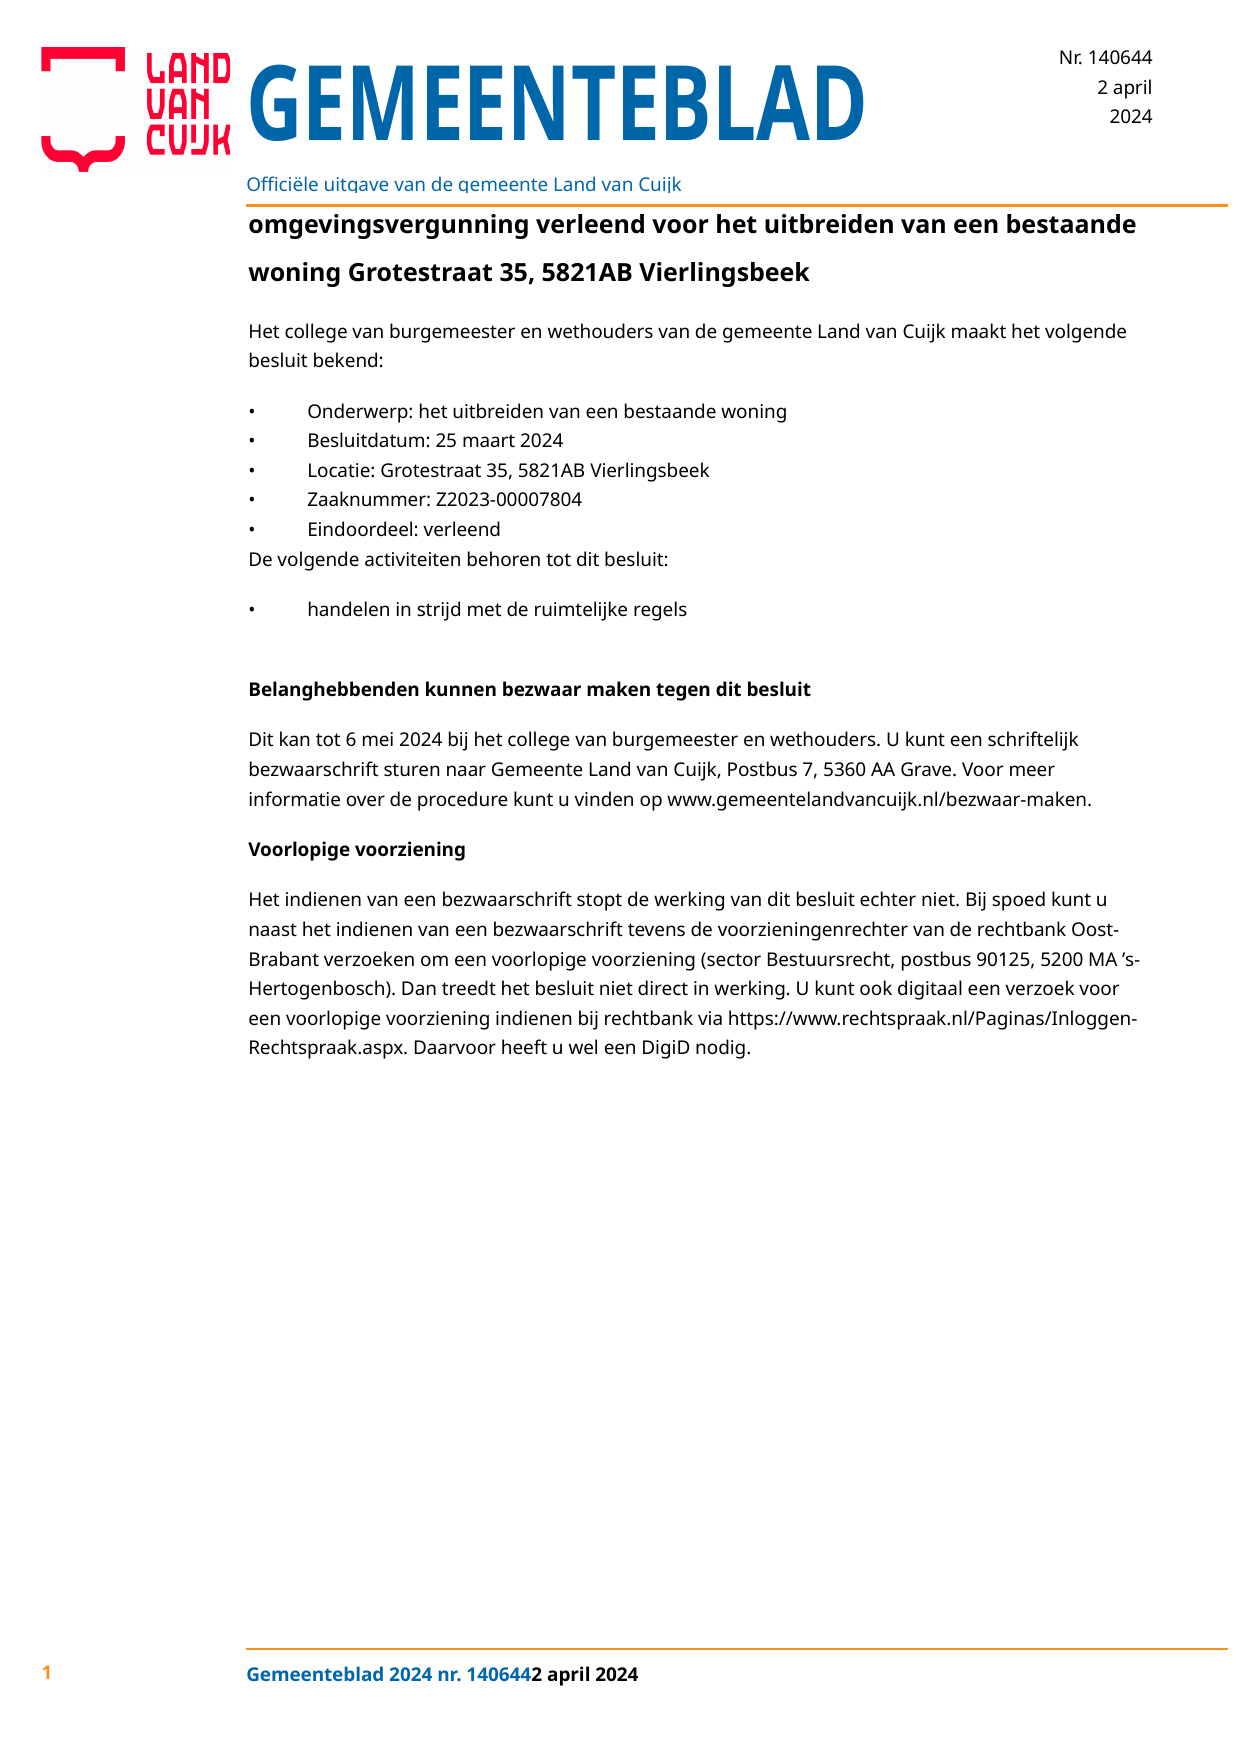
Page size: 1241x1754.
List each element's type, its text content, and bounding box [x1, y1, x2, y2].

list Zaaknummer: Z2023-00007804 [248, 487, 1152, 512]
list Besluitdatum: 25 maart 2024 [248, 427, 1152, 453]
text De volgende activiteiten behoren tot dit besluit: [248, 546, 1152, 572]
list Eindoordeel: verleend [248, 516, 1152, 542]
list Locatie: Grotestraat 35, 5821AB Vierlingsbeek [248, 457, 1152, 483]
list handelen in strijd met de ruimtelijke regels [248, 596, 1152, 622]
picture [41, 47, 231, 172]
text Dit kan tot 6 mei 2024 bij het college van burgemeester en wethouders. U kunt een schriftelijk bezwaarschrift sturen naar Gemeente Land van Cuijk, Postbus 7, 5360 AA Grave. Voor meer informatie over de procedure kunt u vinden op www.gemeentelandvancuijk.nl/bezwaar-maken. [248, 727, 1152, 812]
text Het college van burgemeester en wethouders van de gemeente Land van Cuijk maakt het volgende besluit bekend: [248, 318, 1152, 373]
text omgevingsvergunning verleend voor het uitbreiden van een bestaande woning Grotestraat 35, 5821AB Vierlingsbeek [248, 207, 1152, 288]
list Onderwerp: het uitbreiden van een bestaande woning [248, 398, 1152, 424]
text Voorlopige voorziening [248, 836, 1152, 862]
text Het indienen van een bezwaarschrift stopt de werking van dit besluit echter niet. Bij spoed kunt u naast het indienen van een bezwaarschrift tevens de voorzieningenrechter van de rechtbank Oost-Brabant verzoeken om een voorlopige voorziening (sector Bestuursrecht, postbus 90125, 5200 MA ’s-Hertogenbosch). Dan treedt het besluit niet direct in werking. U kunt ook digitaal een verzoek voor een voorlopige voorziening indienen bij rechtbank via https://www.rechtspraak.nl/Paginas/Inloggen-Rechtspraak.aspx. Daarvoor heeft u wel een DigiD nodig. [248, 887, 1152, 1060]
text Belanghebbenden kunnen bezwaar maken tegen dit besluit [248, 676, 1152, 702]
